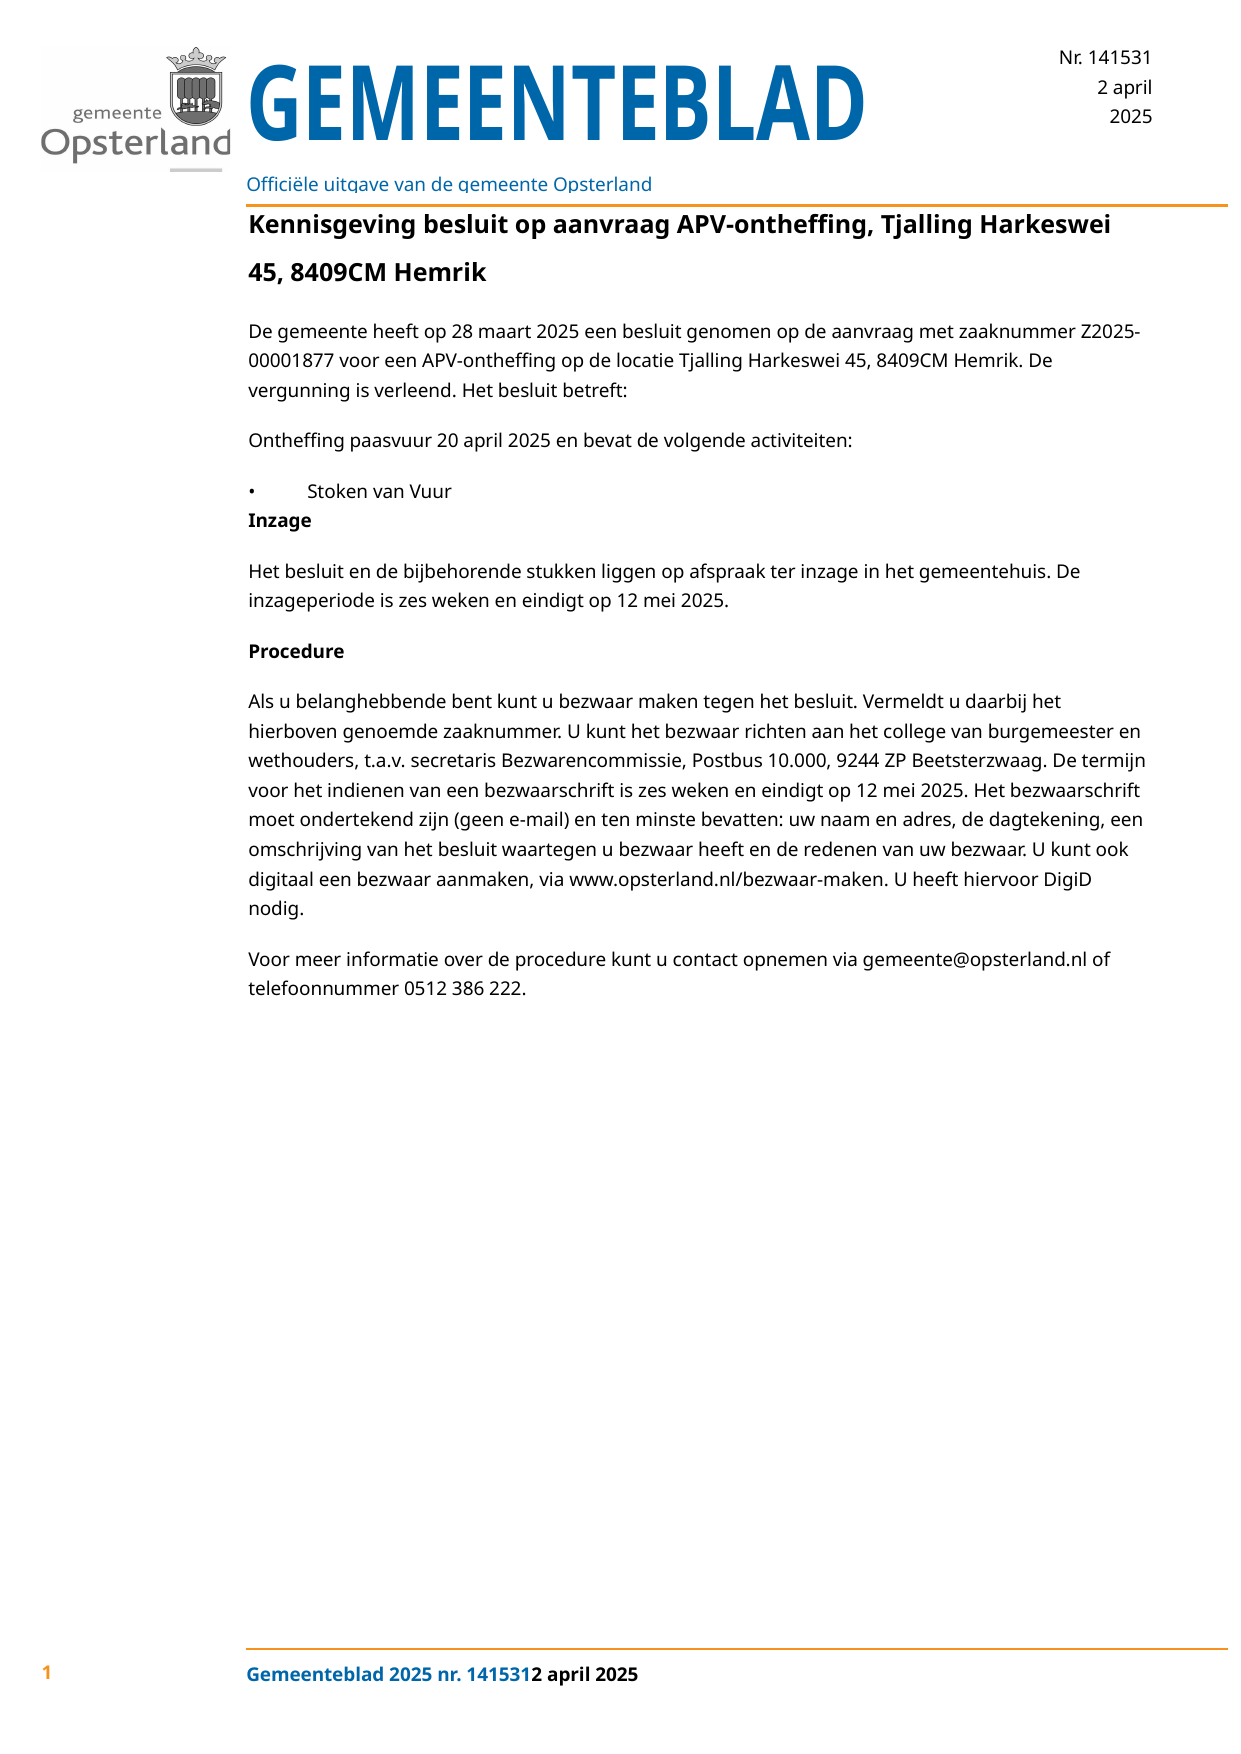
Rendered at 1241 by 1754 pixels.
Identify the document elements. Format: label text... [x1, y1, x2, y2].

text Voor meer informatie over de procedure kunt u contact opnemen via gemeente@opsterland.nl of telefoonnummer 0512 386 222. [248, 946, 1152, 1001]
text De gemeente heeft op 28 maart 2025 een besluit genomen op de aanvraag met zaaknummer Z2025-00001877 voor een APV-ontheffing op de locatie Tjalling Harkeswei 45, 8409CM Hemrik. De vergunning is verleend. Het besluit betreft: [248, 318, 1152, 403]
list Stoken van Vuur [248, 478, 1152, 504]
text Procedure [248, 638, 1152, 664]
picture [41, 47, 231, 172]
text Ontheffing paasvuur 20 april 2025 en bevat de volgende activiteiten: [248, 427, 1152, 453]
text Kennisgeving besluit op aanvraag APV-ontheffing, Tjalling Harkeswei 45, 8409CM Hemrik [248, 207, 1152, 288]
text Als u belanghebbende bent kunt u bezwaar maken tegen het besluit. Vermeldt u daarbij het hierboven genoemde zaaknummer. U kunt het bezwaar richten aan het college van burgemeester en wethouders, t.a.v. secretaris Bezwarencommissie, Postbus 10.000, 9244 ZP Beetsterzwaag. De termijn voor het indienen van een bezwaarschrift is zes weken en eindigt op 12 mei 2025. Het bezwaarschrift moet ondertekend zijn (geen e-mail) en ten minste bevatten: uw naam en adres, de dagtekening, een omschrijving van het besluit waartegen u bezwaar heeft en de redenen van uw bezwaar. U kunt ook digitaal een bezwaar aanmaken, via www.opsterland.nl/bezwaar-maken. U heeft hiervoor DigiD nodig. [248, 688, 1152, 921]
text Inzage [248, 507, 1152, 533]
text Het besluit en de bijbehorende stukken liggen op afspraak ter inzage in het gemeentehuis. De inzageperiode is zes weken en eindigt op 12 mei 2025. [248, 558, 1152, 613]
